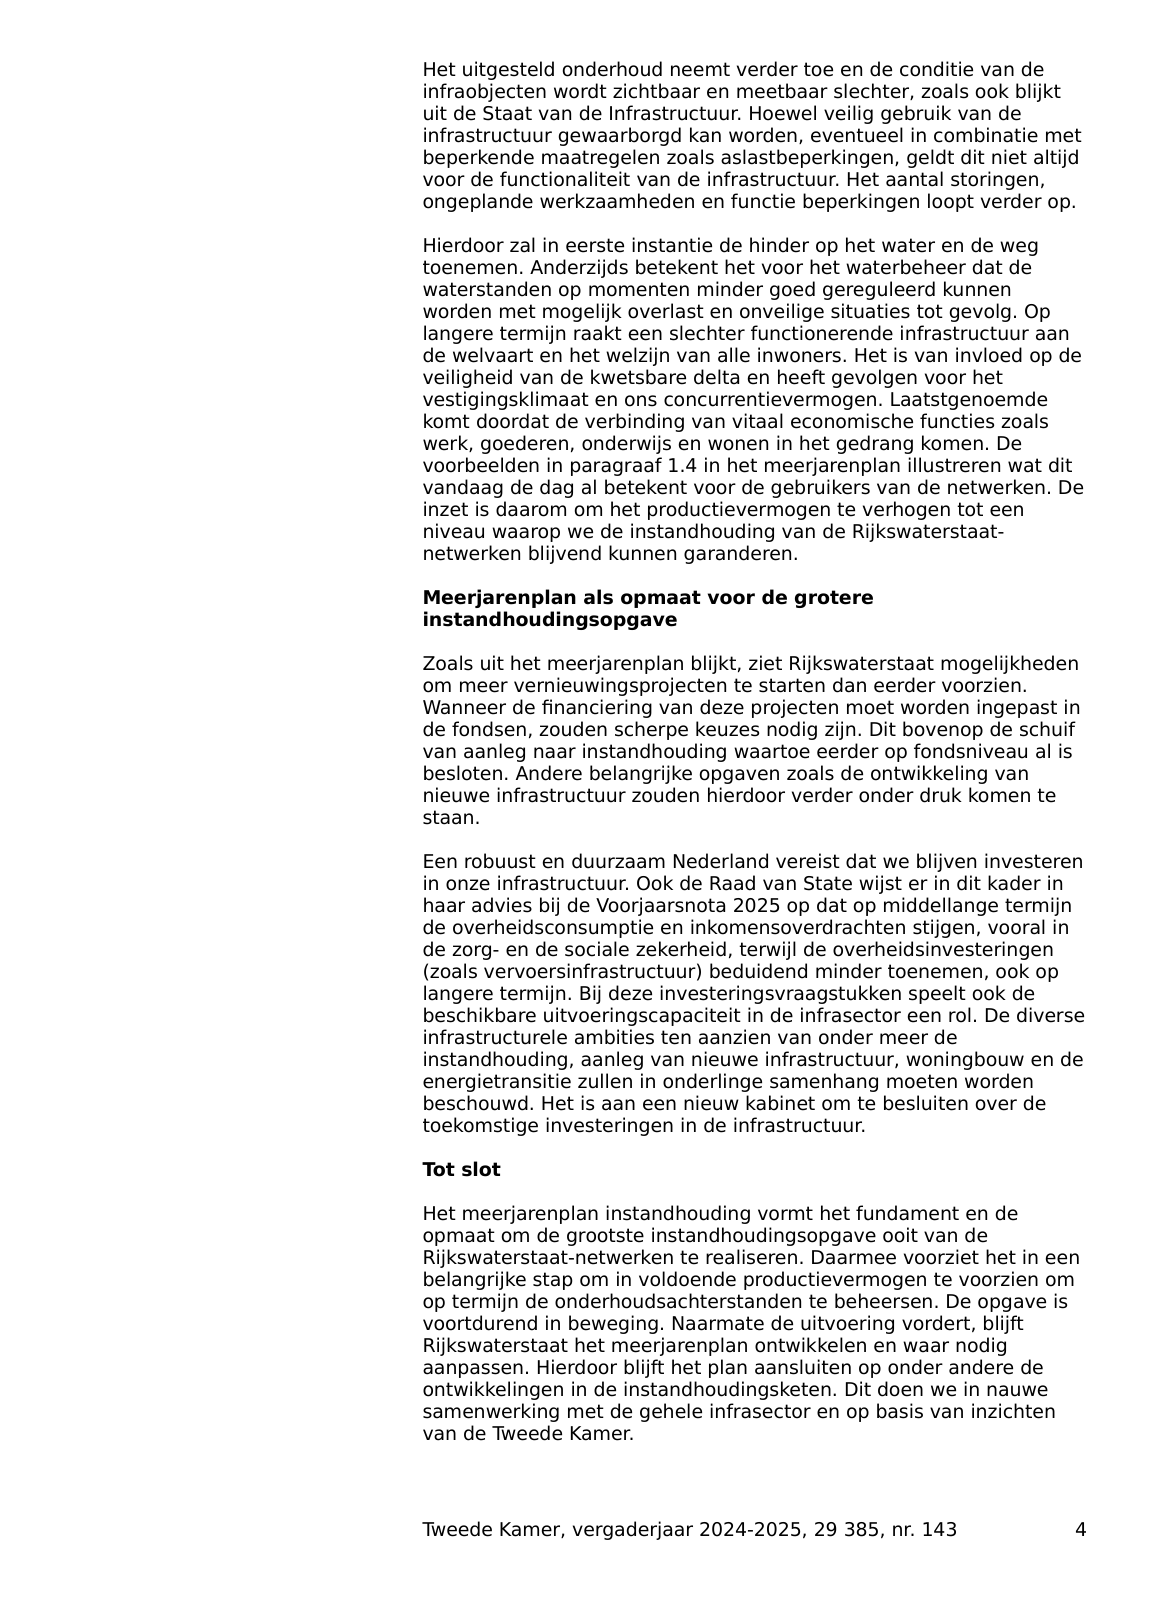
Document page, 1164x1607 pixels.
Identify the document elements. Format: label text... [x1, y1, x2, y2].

text Hierdoor zal in eerste instantie de hinder op het water en de weg toenemen. Anderzijds betekent het voor het waterbeheer dat de waterstanden op momenten minder goed gereguleerd kunnen worden met mogelijk overlast en onveilige situaties tot gevolg. Op langere termijn raakt een slechter functionerende infrastructuur aan de welvaart en het welzijn van alle inwoners. Het is van invloed op de veiligheid van de kwetsbare delta en heeft gevolgen voor het vestigingsklimaat en ons concurrentievermogen. Laatstgenoemde komt doordat de verbinding van vitaal economische functies zoals werk, goederen, onderwijs en wonen in het gedrang komen. De voorbeelden in paragraaf 1.4 in het meerjarenplan illustreren wat dit vandaag de dag al betekent voor de gebruikers van de netwerken. De inzet is daarom om het productievermogen te verhogen tot een niveau waarop we de instandhouding van de Rijkswaterstaat-netwerken blijvend kunnen garanderen. [422, 235, 1087, 565]
text Zoals uit het meerjarenplan blijkt, ziet Rijkswaterstaat mogelijkheden om meer vernieuwingsprojecten te starten dan eerder voorzien. Wanneer de financiering van deze projecten moet worden ingepast in de fondsen, zouden scherpe keuzes nodig zijn. Dit bovenop de schuif van aanleg naar instandhouding waartoe eerder op fondsniveau al is besloten. Andere belangrijke opgaven zoals de ontwikkeling van nieuwe infrastructuur zouden hierdoor verder onder druk komen te staan. [422, 653, 1087, 829]
text Het meerjarenplan instandhouding vormt het fundament en de opmaat om de grootste instandhoudingsopgave ooit van de Rijkswaterstaat-netwerken te realiseren. Daarmee voorziet het in een belangrijke stap om in voldoende productievermogen te voorzien om op termijn de onderhoudsachterstanden te beheersen. De opgave is voortdurend in beweging. Naarmate de uitvoering vordert, blijft Rijkswaterstaat het meerjarenplan ontwikkelen en waar nodig aanpassen. Hierdoor blijft het plan aansluiten op onder andere de ontwikkelingen in de instandhoudingsketen. Dit doen we in nauwe samenwerking met de gehele infrasector en op basis van inzichten van de Tweede Kamer. [422, 1203, 1087, 1445]
text Een robuust en duurzaam Nederland vereist dat we blijven investeren in onze infrastructuur. Ook de Raad van State wijst er in dit kader in haar advies bij de Voorjaarsnota 2025 op dat op middellange termijn de overheidsconsumptie en inkomensoverdrachten stijgen, vooral in de zorg- en de sociale zekerheid, terwijl de overheidsinvesteringen (zoals vervoersinfrastructuur) beduidend minder toenemen, ook op langere termijn. Bij deze investeringsvraagstukken speelt ook de beschikbare uitvoeringscapaciteit in de infrasector een rol. De diverse infrastructurele ambities ten aanzien van onder meer de instandhouding, aanleg van nieuwe infrastructuur, woningbouw en de energietransitie zullen in onderlinge samenhang moeten worden beschouwd. Het is aan een nieuw kabinet om te besluiten over de toekomstige investeringen in de infrastructuur. [422, 851, 1087, 1137]
subtitle Meerjarenplan als opmaat voor de grotere instandhoudingsopgave [422, 587, 1087, 631]
subtitle Tot slot [422, 1159, 1087, 1181]
text Het uitgesteld onderhoud neemt verder toe en de conditie van de infraobjecten wordt zichtbaar en meetbaar slechter, zoals ook blijkt uit de Staat van de Infrastructuur. Hoewel veilig gebruik van de infrastructuur gewaarborgd kan worden, eventueel in combinatie met beperkende maatregelen zoals aslastbeperkingen, geldt dit niet altijd voor de functionaliteit van de infrastructuur. Het aantal storingen, ongeplande werkzaamheden en functie beperkingen loopt verder op. [422, 59, 1087, 213]
